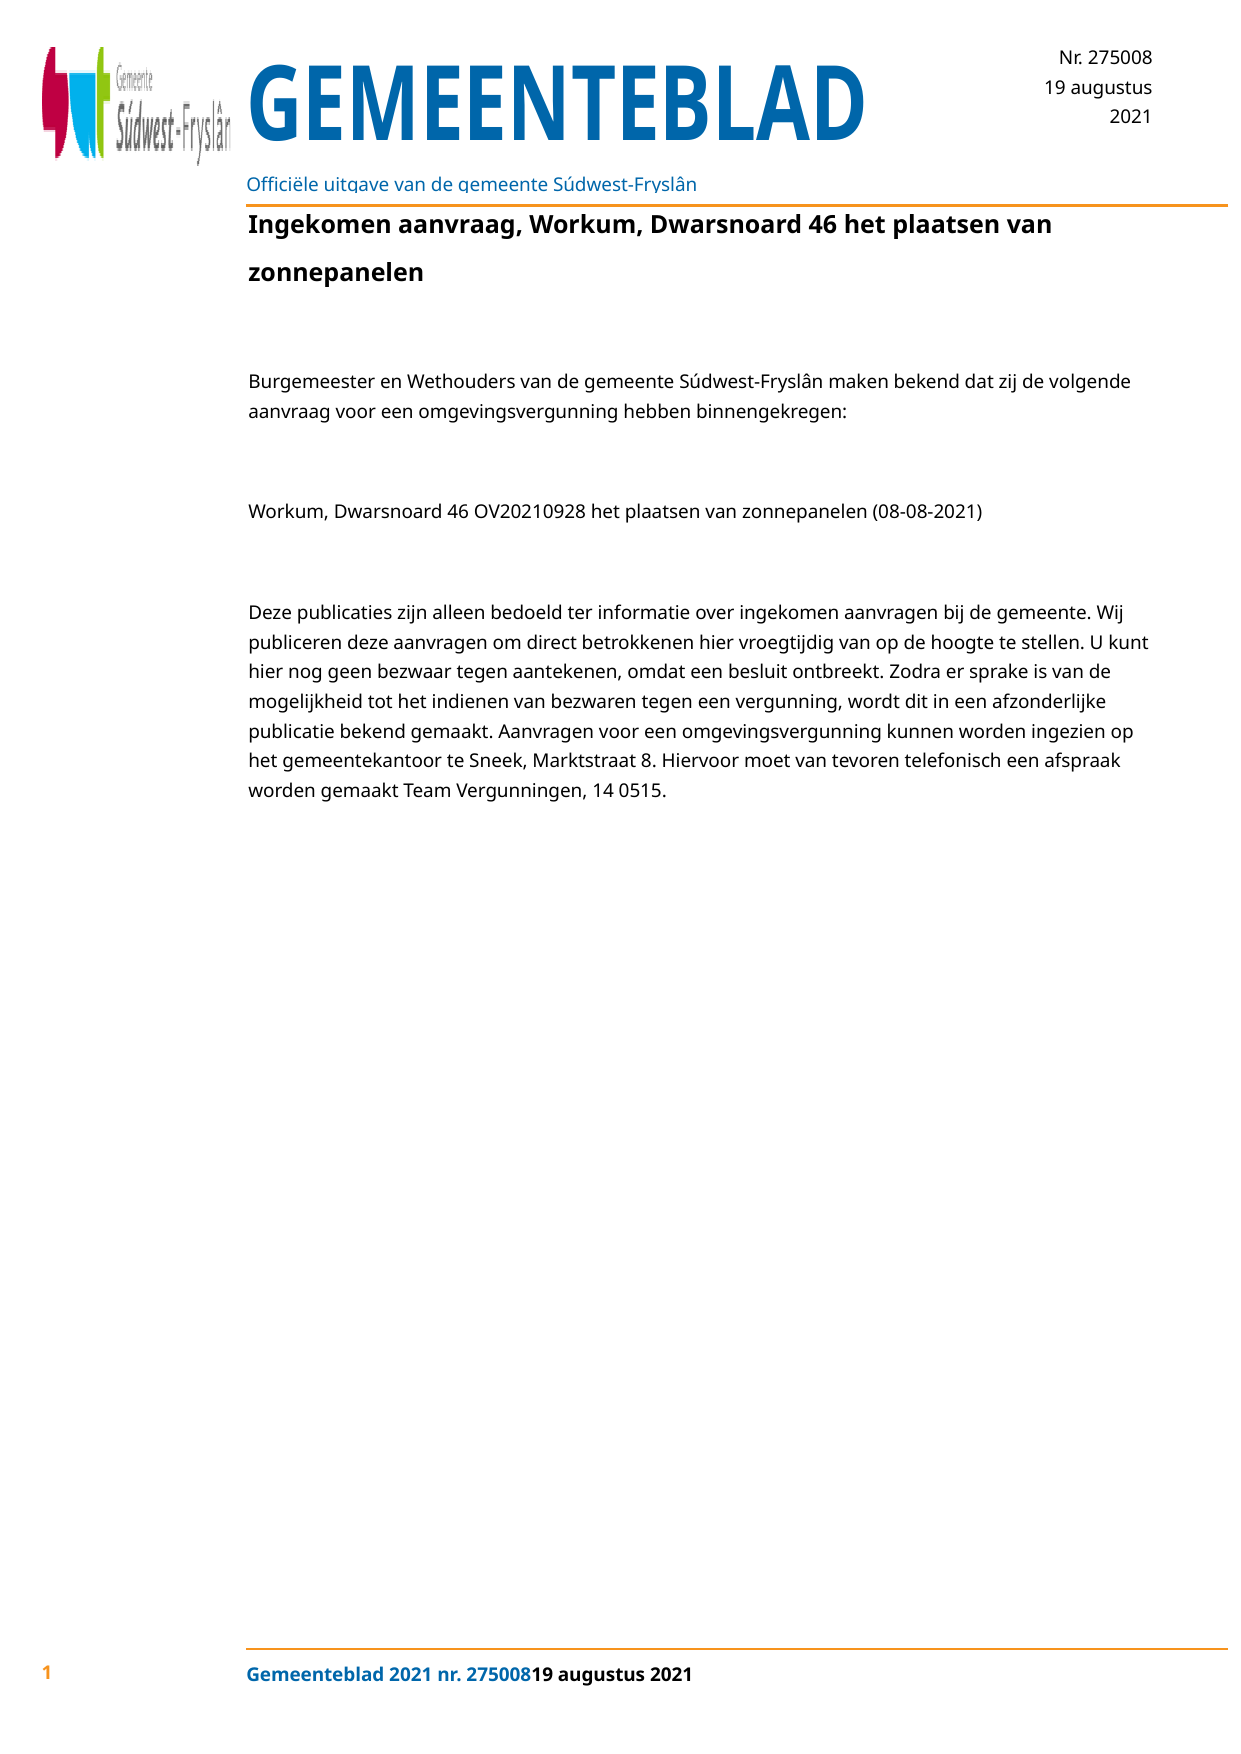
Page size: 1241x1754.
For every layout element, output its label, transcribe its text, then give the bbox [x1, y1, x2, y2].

text Burgemeester en Wethouders van de gemeente Súdwest-Fryslân maken bekend dat zij de volgende aanvraag voor een omgevingsvergunning hebben binnengekregen: [248, 368, 1152, 424]
picture [41, 47, 231, 172]
text Deze publicaties zijn alleen bedoeld ter informatie over ingekomen aanvragen bij de gemeente. Wij publiceren deze aanvragen om direct betrokkenen hier vroegtijdig van op de hoogte te stellen. U kunt hier nog geen bezwaar tegen aantekenen, omdat een besluit ontbreekt. Zodra er sprake is van de mogelijkheid tot het indienen van bezwaren tegen een vergunning, wordt dit in een afzonderlijke publicatie bekend gemaakt. Aanvragen voor een omgevingsvergunning kunnen worden ingezien op het gemeentekantoor te Sneek, Marktstraat 8. Hiervoor moet van tevoren telefonisch een afspraak worden gemaakt Team Vergunningen, 14 0515. [248, 599, 1152, 803]
text Ingekomen aanvraag, Workum, Dwarsnoard 46 het plaatsen van zonnepanelen [248, 207, 1152, 288]
text Workum, Dwarsnoard 46 OV20210928 het plaatsen van zonnepanelen (08-08-2021) [248, 499, 1152, 524]
